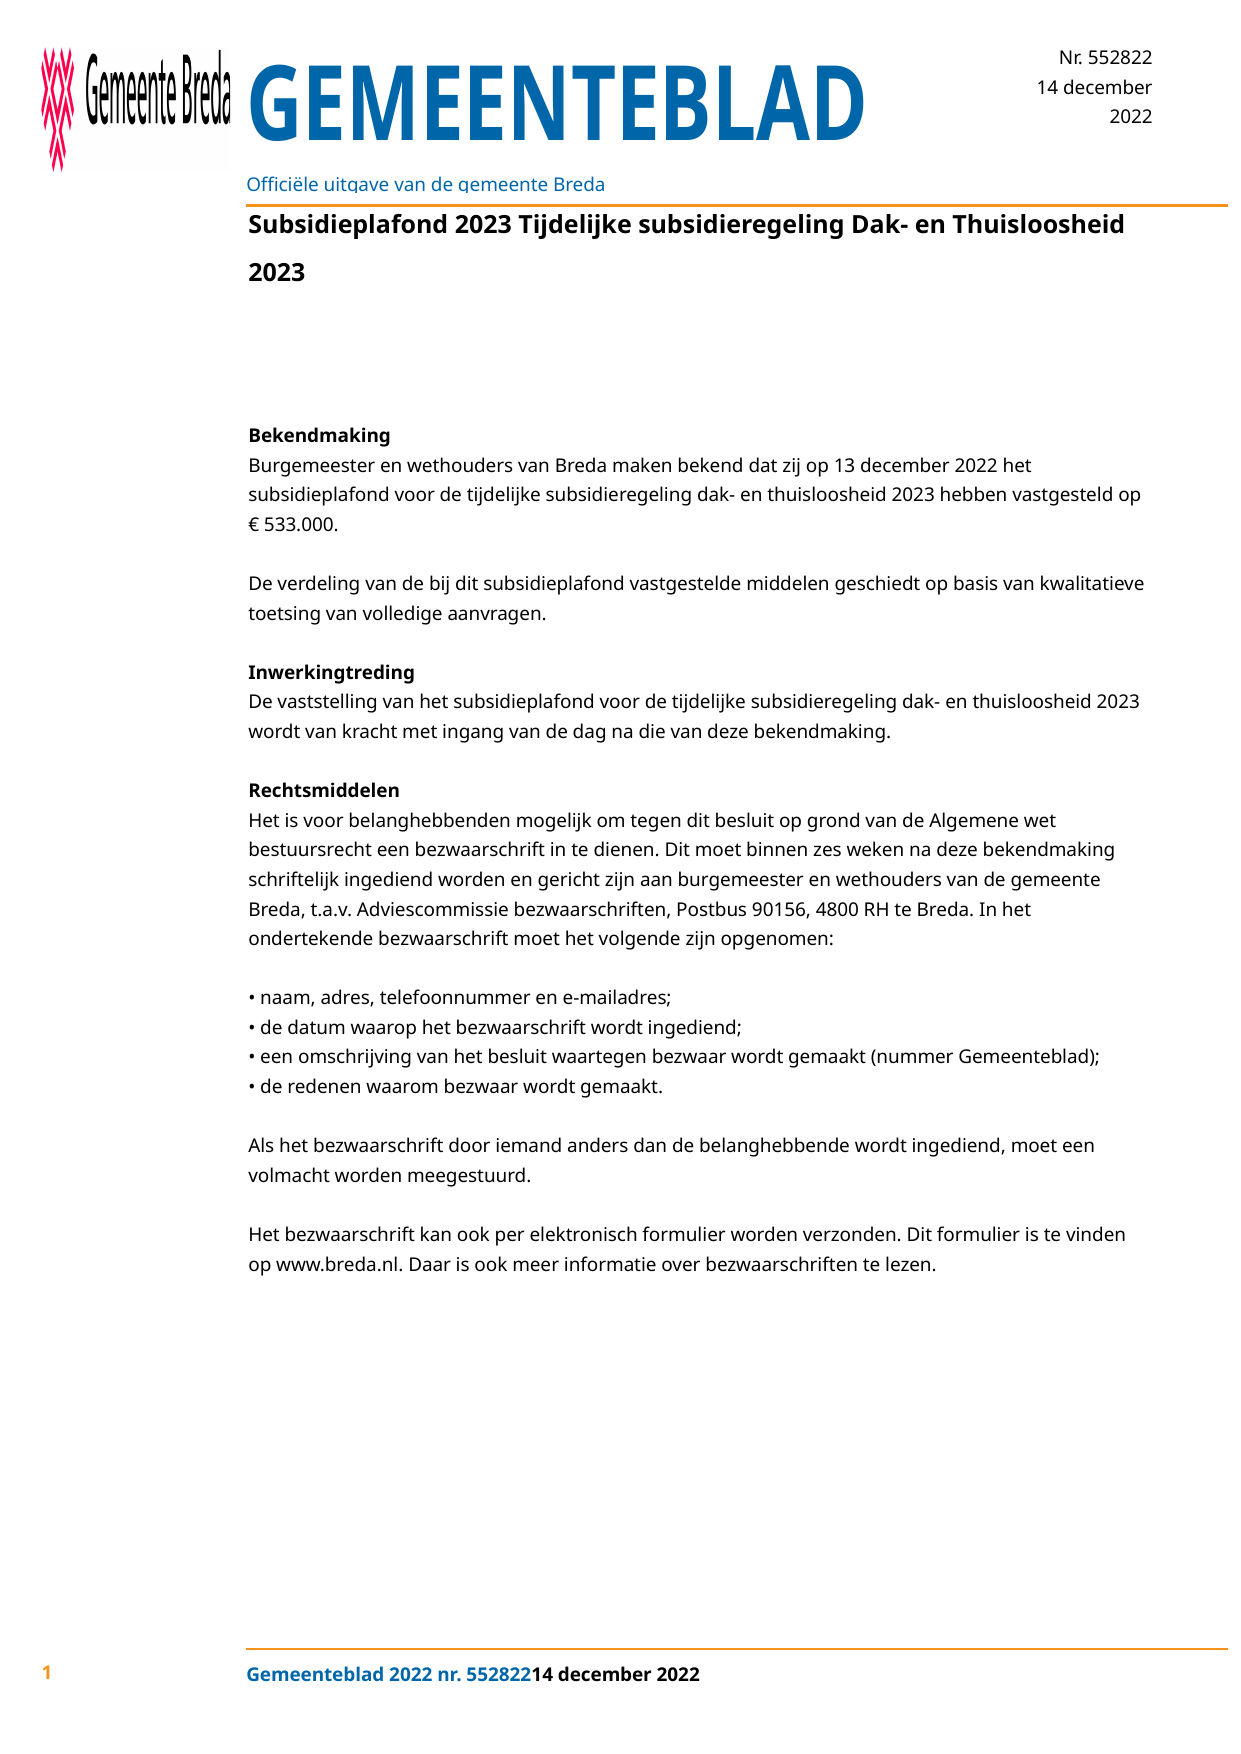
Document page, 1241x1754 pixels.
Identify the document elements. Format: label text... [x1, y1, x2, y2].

text Het bezwaarschrift kan ook per elektronisch formulier worden verzonden. Dit formulier is te vinden op www.breda.nl. Daar is ook meer informatie over bezwaarschriften te lezen. [248, 1221, 1152, 1277]
text • naam, adres, telefoonnummer en e-mailadres; [248, 984, 1152, 1010]
text Subsidieplafond 2023 Tijdelijke subsidieregeling Dak- en Thuisloosheid 2023 [248, 207, 1152, 288]
text • de redenen waarom bezwaar wordt gemaakt. [248, 1073, 1152, 1099]
text De vaststelling van het subsidieplafond voor de tijdelijke subsidieregeling dak- en thuisloosheid 2023 wordt van kracht met ingang van de dag na die van deze bekendmaking. [248, 689, 1152, 744]
text Het is voor belanghebbenden mogelijk om tegen dit besluit op grond van de Algemene wet bestuursrecht een bezwaarschrift in te dienen. Dit moet binnen zes weken na deze bekendmaking schriftelijk ingediend worden en gericht zijn aan burgemeester en wethouders van de gemeente Breda, t.a.v. Adviescommissie bezwaarschriften, Postbus 90156, 4800 RH te Breda. In het ondertekende bezwaarschrift moet het volgende zijn opgenomen: [248, 807, 1152, 951]
text Bekendmaking [248, 422, 1152, 448]
text • de datum waarop het bezwaarschrift wordt ingediend; [248, 1014, 1152, 1040]
text Burgemeester en wethouders van Breda maken bekend dat zij op 13 december 2022 het subsidieplafond voor de tijdelijke subsidieregeling dak- en thuisloosheid 2023 hebben vastgesteld op € 533.000. [248, 452, 1152, 537]
text De verdeling van de bij dit subsidieplafond vastgestelde middelen geschiedt op basis van kwalitatieve toetsing van volledige aanvragen. [248, 570, 1152, 626]
picture [41, 47, 231, 172]
text Inwerkingtreding [248, 659, 1152, 685]
text • een omschrijving van het besluit waartegen bezwaar wordt gemaakt (nummer Gemeenteblad); [248, 1044, 1152, 1069]
text Rechtsmiddelen [248, 777, 1152, 803]
text Als het bezwaarschrift door iemand anders dan de belanghebbende wordt ingediend, moet een volmacht worden meegestuurd. [248, 1132, 1152, 1188]
